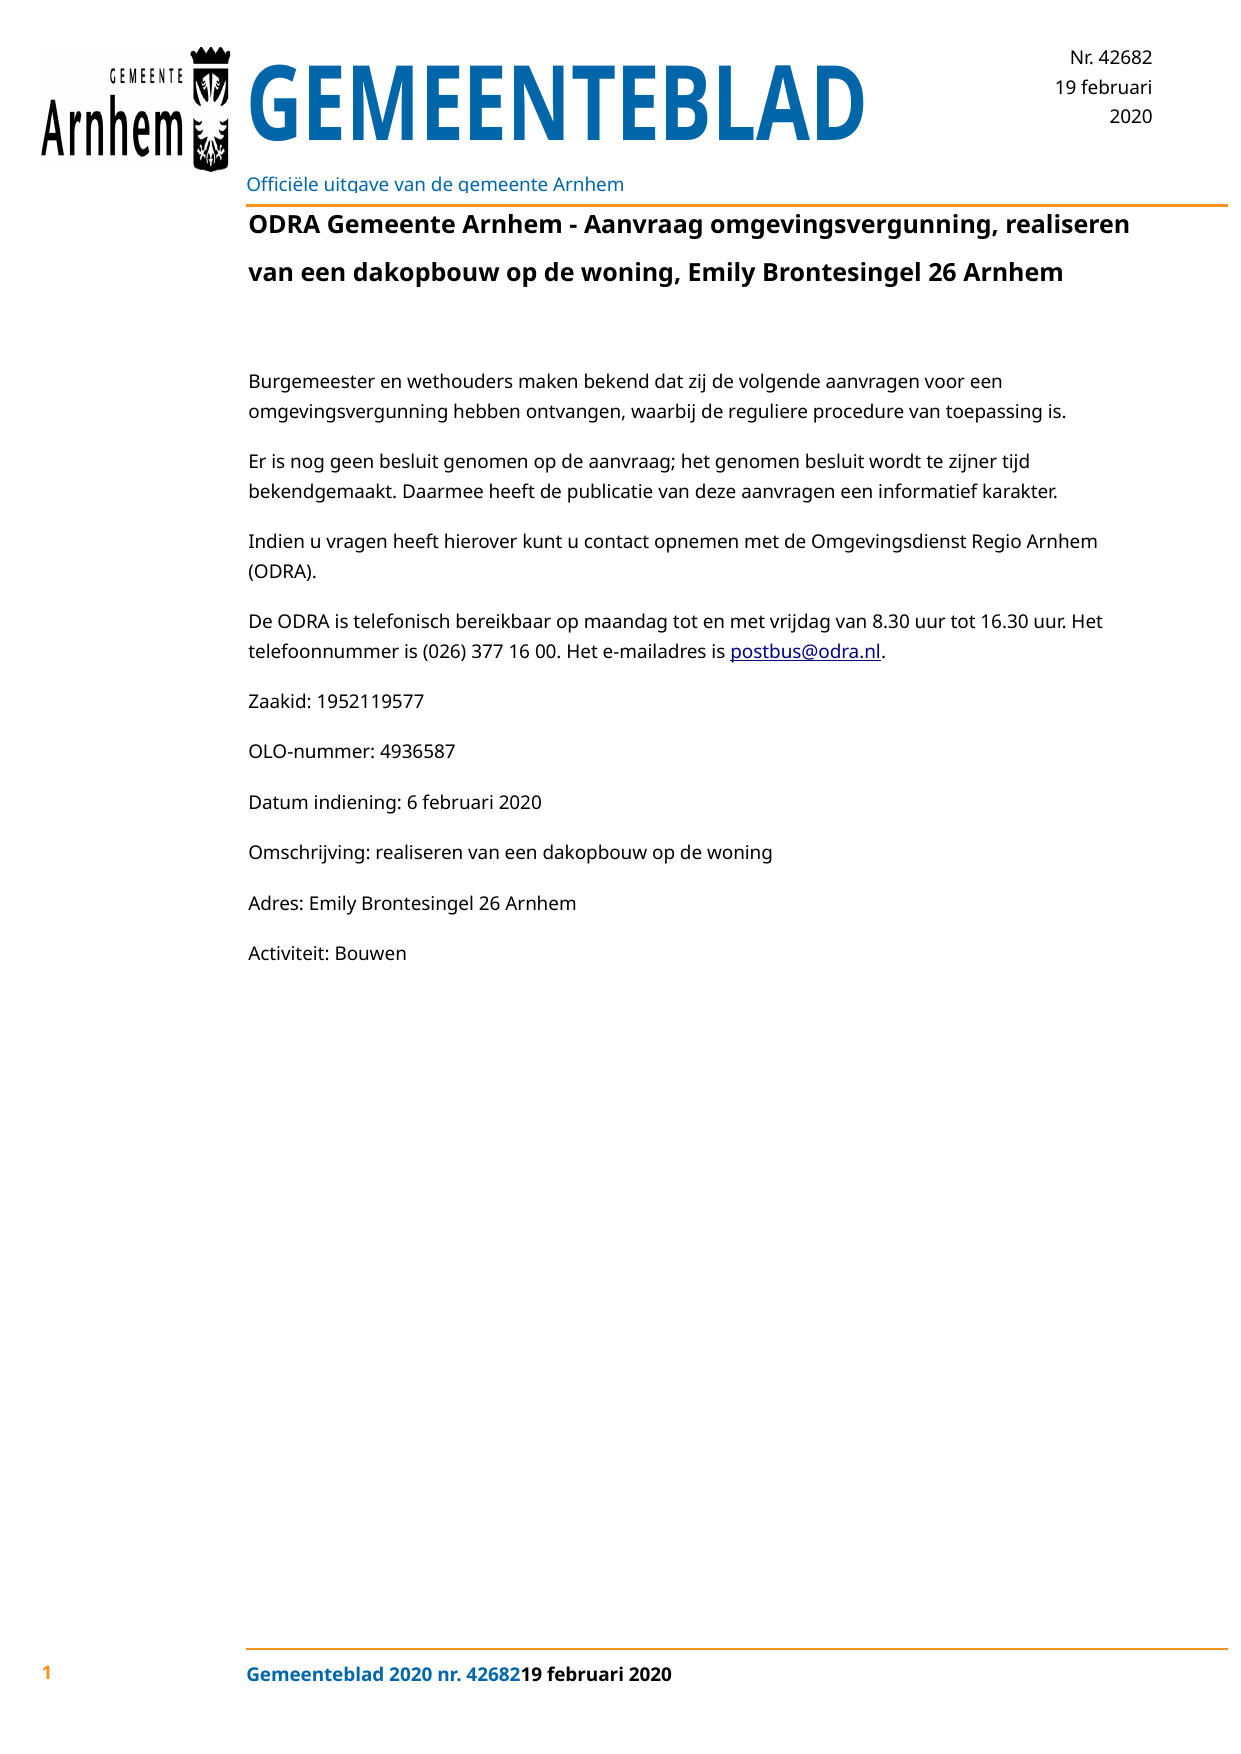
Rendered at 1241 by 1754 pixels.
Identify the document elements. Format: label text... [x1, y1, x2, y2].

text Datum indiening: 6 februari 2020 [248, 789, 1152, 815]
text Adres: Emily Brontesingel 26 Arnhem [248, 890, 1152, 916]
text ODRA Gemeente Arnhem - Aanvraag omgevingsvergunning, realiseren van een dakopbouw op de woning, Emily Brontesingel 26 Arnhem [248, 207, 1152, 288]
text Indien u vragen heeft hierover kunt u contact opnemen met de Omgevingsdienst Regio Arnhem (ODRA). [248, 528, 1152, 584]
text Er is nog geen besluit genomen op de aanvraag; het genomen besluit wordt te zijner tijd bekendgemaakt. Daarmee heeft de publicatie van deze aanvragen een informatief karakter. [248, 448, 1152, 504]
text Zaakid: 1952119577 [248, 688, 1152, 714]
text Burgemeester en wethouders maken bekend dat zij de volgende aanvragen voor een omgevingsvergunning hebben ontvangen, waarbij de reguliere procedure van toepassing is. [248, 368, 1152, 424]
text De ODRA is telefonisch bereikbaar op maandag tot en met vrijdag van 8.30 uur tot 16.30 uur. Het telefoonnummer is (026) 377 16 00. Het e-mailadres is postbus@odra.nl. [248, 608, 1152, 664]
picture [41, 47, 231, 172]
text Omschrijving: realiseren van een dakopbouw op de woning [248, 839, 1152, 865]
text Activiteit: Bouwen [248, 940, 1152, 966]
text OLO-nummer: 4936587 [248, 739, 1152, 764]
